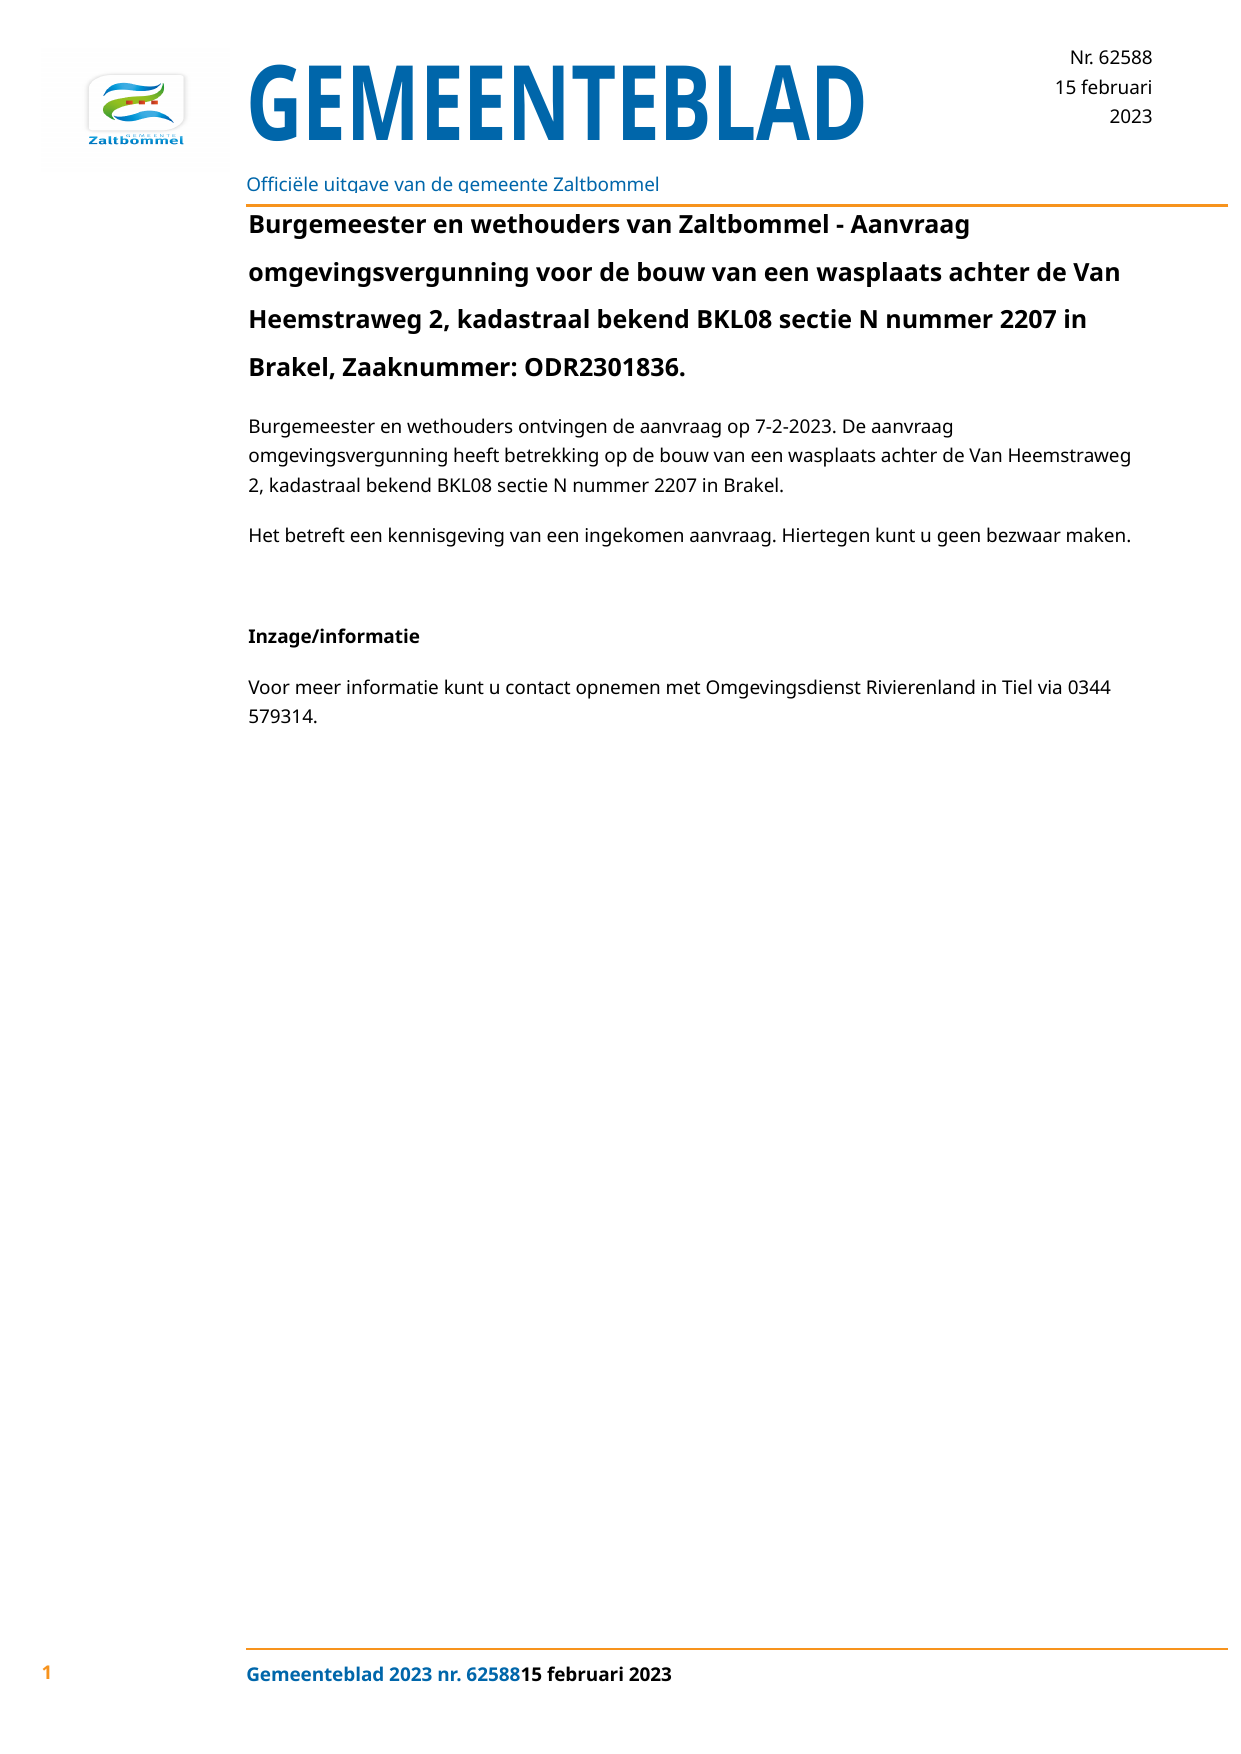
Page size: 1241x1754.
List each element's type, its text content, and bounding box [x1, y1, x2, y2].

text Voor meer informatie kunt u contact opnemen met Omgevingsdienst Rivierenland in Tiel via 0344 579314. [248, 674, 1152, 729]
text Burgemeester en wethouders ontvingen de aanvraag op 7-2-2023. De aanvraag omgevingsvergunning heeft betrekking op de bouw van een wasplaats achter de Van Heemstraweg 2, kadastraal bekend BKL08 sectie N nummer 2207 in Brakel. [248, 413, 1152, 498]
text Burgemeester en wethouders van Zaltbommel - Aanvraag omgevingsvergunning voor de bouw van een wasplaats achter de Van Heemstraweg 2, kadastraal bekend BKL08 sectie N nummer 2207 in Brakel, Zaaknummer: ODR2301836. [248, 207, 1152, 384]
text Het betreft een kennisgeving van een ingekomen aanvraag. Hiertegen kunt u geen bezwaar maken. [248, 523, 1152, 548]
text Inzage/informatie [248, 623, 1152, 649]
picture [41, 47, 231, 172]
